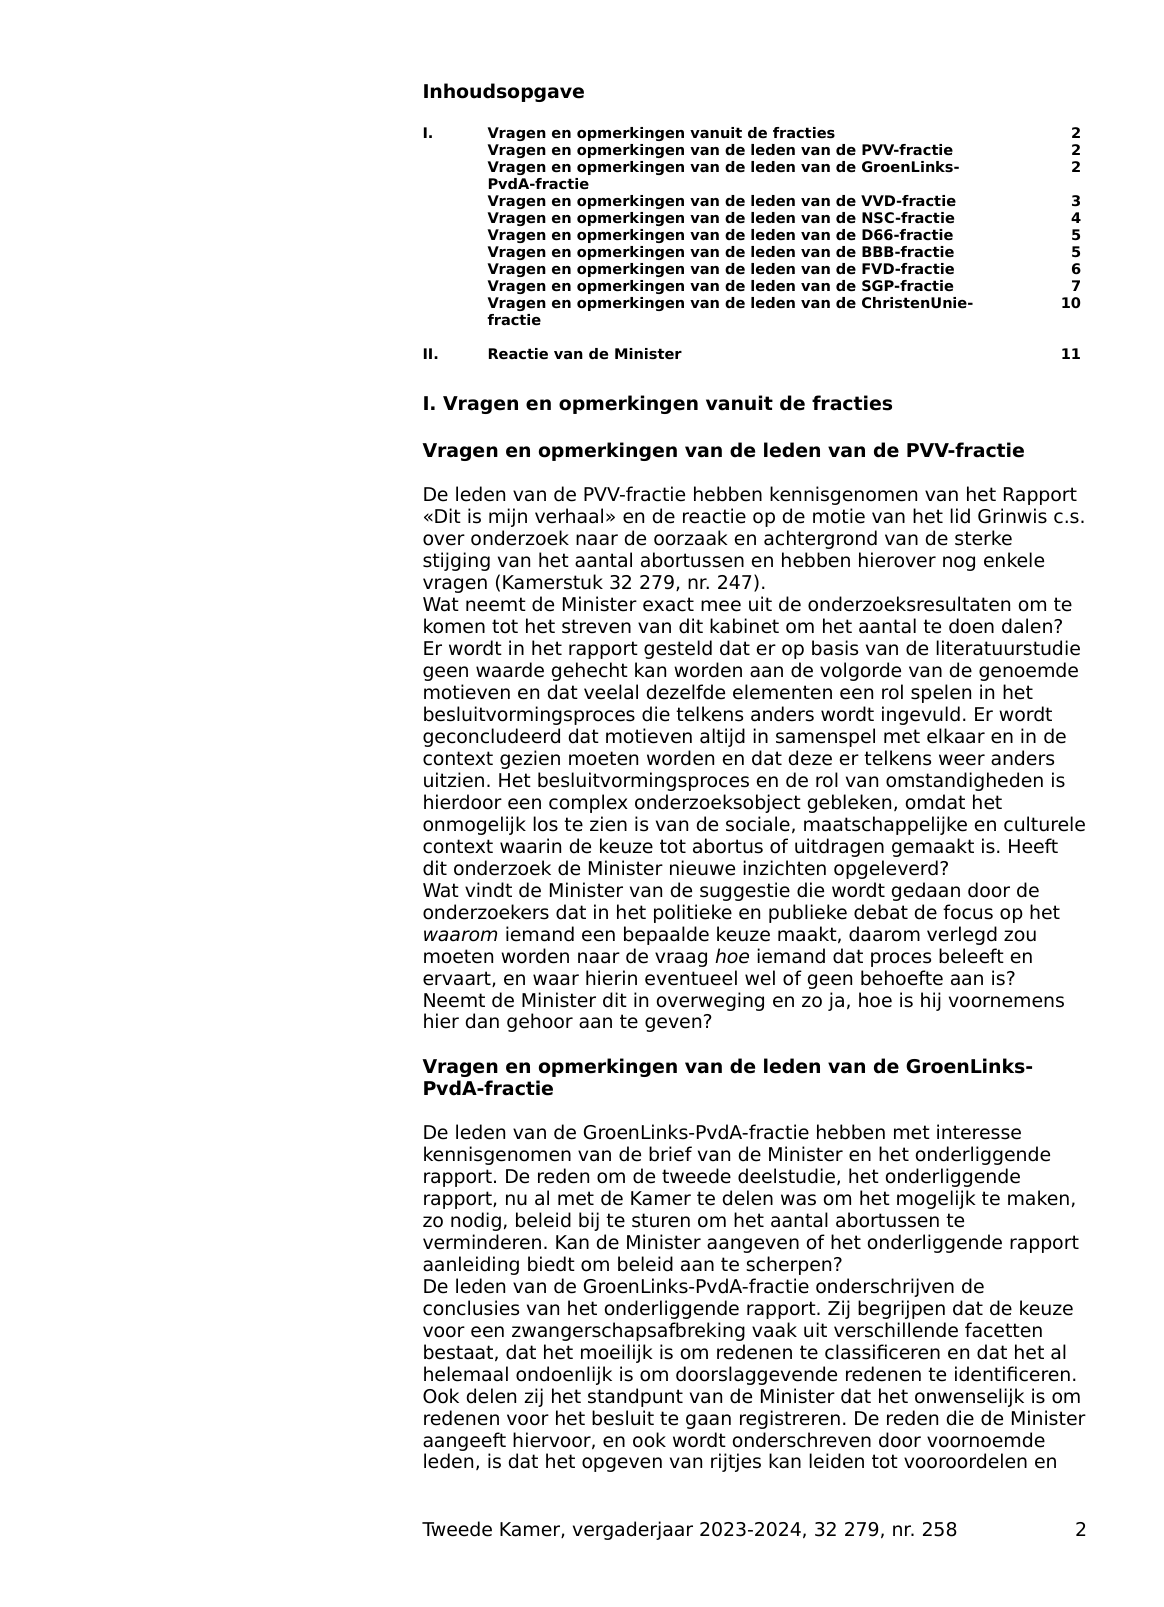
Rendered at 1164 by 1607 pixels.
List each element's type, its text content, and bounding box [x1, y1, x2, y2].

table_cell Vragen en opmerkingen van de leden van de SGP-fractie [481, 278, 1013, 295]
table_cell 3 [1013, 193, 1087, 210]
text De leden van de GroenLinks-PvdA-fractie hebben met interesse kennisgenomen van de brief van de Minister en het onderliggende rapport. De reden om de tweede deelstudie, het onderliggende rapport, nu al met de Kamer te delen was om het mogelijk te maken, zo nodig, beleid bij te sturen om het aantal abortussen te verminderen. Kan de Minister aangeven of het onderliggende rapport aanleiding biedt om beleid aan te scherpen? [422, 1122, 1087, 1276]
table_cell 5 [1013, 244, 1087, 261]
subtitle Vragen en opmerkingen van de leden van de GroenLinks-PvdA-fractie [422, 1056, 1087, 1099]
table_cell 10 [1013, 295, 1087, 329]
table_cell [422, 227, 481, 244]
text De leden van de PVV-fractie hebben kennisgenomen van het Rapport «Dit is mijn verhaal» en de reactie op de motie van het lid Grinwis c.s. over onderzoek naar de oorzaak en achtergrond van de sterke stijging van het aantal abortussen en hebben hierover nog enkele vragen (Kamerstuk 32 279, nr. 247). [422, 484, 1087, 594]
table_header 2 [1013, 125, 1087, 142]
table_cell [422, 142, 481, 159]
table_cell 4 [1013, 210, 1087, 227]
table_cell [422, 295, 481, 329]
table_cell 5 [1013, 227, 1087, 244]
table_cell [422, 210, 481, 227]
table_cell [422, 159, 481, 193]
table_cell Vragen en opmerkingen van de leden van de PVV-fractie [481, 142, 1013, 159]
table_cell [1013, 329, 1087, 346]
table_cell Vragen en opmerkingen van de leden van de VVD-fractie [481, 193, 1013, 210]
text Neemt de Minister dit in overweging en zo ja, hoe is hij voornemens hier dan gehoor aan te geven? [422, 989, 1087, 1033]
table_cell 2 [1013, 159, 1087, 193]
table_cell 7 [1013, 278, 1087, 295]
table_cell [422, 193, 481, 210]
table_cell [481, 329, 1013, 346]
table_header Vragen en opmerkingen vanuit de fracties [481, 125, 1013, 142]
table_cell 6 [1013, 261, 1087, 278]
table_cell [422, 329, 481, 346]
subtitle Inhoudsopgave [422, 81, 1087, 103]
subtitle Vragen en opmerkingen van de leden van de PVV-fractie [422, 440, 1087, 462]
text Wat vindt de Minister van de suggestie die wordt gedaan door de onderzoekers dat in het politieke en publieke debat de focus op het waarom iemand een bepaalde keuze maakt, daarom verlegd zou moeten worden naar de vraag hoe iemand dat proces beleeft en ervaart, en waar hierin eventueel wel of geen behoefte aan is? [422, 879, 1087, 989]
table_cell Vragen en opmerkingen van de leden van de ChristenUnie-fractie [481, 295, 1013, 329]
subtitle I. Vragen en opmerkingen vanuit de fracties [422, 393, 1087, 415]
table_cell Vragen en opmerkingen van de leden van de D66-fractie [481, 227, 1013, 244]
table_cell Vragen en opmerkingen van de leden van de BBB-fractie [481, 244, 1013, 261]
table_cell [422, 278, 481, 295]
table_cell 2 [1013, 142, 1087, 159]
text Wat neemt de Minister exact mee uit de onderzoeksresultaten om te komen tot het streven van dit kabinet om het aantal te doen dalen? [422, 594, 1087, 638]
table_cell Vragen en opmerkingen van de leden van de NSC-fractie [481, 210, 1013, 227]
table_cell Vragen en opmerkingen van de leden van de FVD-fractie [481, 261, 1013, 278]
table_cell 11 [1013, 346, 1087, 363]
text De leden van de GroenLinks-PvdA-fractie onderschrijven de conclusies van het onderliggende rapport. Zij begrijpen dat de keuze voor een zwangerschapsafbreking vaak uit verschillende facetten bestaat, dat het moeilijk is om redenen te classificeren en dat het al helemaal ondoenlijk is om doorslaggevende redenen te identificeren. Ook delen zij het standpunt van de Minister dat het onwenselijk is om redenen voor het besluit te gaan registreren. De reden die de Minister aangeeft hiervoor, en ook wordt onderschreven door voornoemde leden, is dat het opgeven van rijtjes kan leiden tot vooroordelen en [422, 1276, 1087, 1473]
table_cell [422, 244, 481, 261]
table_cell II. [422, 346, 481, 363]
table_header I. [422, 125, 481, 142]
table_cell [422, 261, 481, 278]
table_cell Reactie van de Minister [481, 346, 1013, 363]
text Er wordt in het rapport gesteld dat er op basis van de literatuurstudie geen waarde gehecht kan worden aan de volgorde van de genoemde motieven en dat veelal dezelfde elementen een rol spelen in het besluitvormingsproces die telkens anders wordt ingevuld. Er wordt geconcludeerd dat motieven altijd in samenspel met elkaar en in de context gezien moeten worden en dat deze er telkens weer anders uitzien. Het besluitvormingsproces en de rol van omstandigheden is hierdoor een complex onderzoeksobject gebleken, omdat het onmogelijk los te zien is van de sociale, maatschappelijke en culturele context waarin de keuze tot abortus of uitdragen gemaakt is. Heeft dit onderzoek de Minister nieuwe inzichten opgeleverd? [422, 638, 1087, 879]
table_cell Vragen en opmerkingen van de leden van de GroenLinks-PvdA-fractie [481, 159, 1013, 193]
